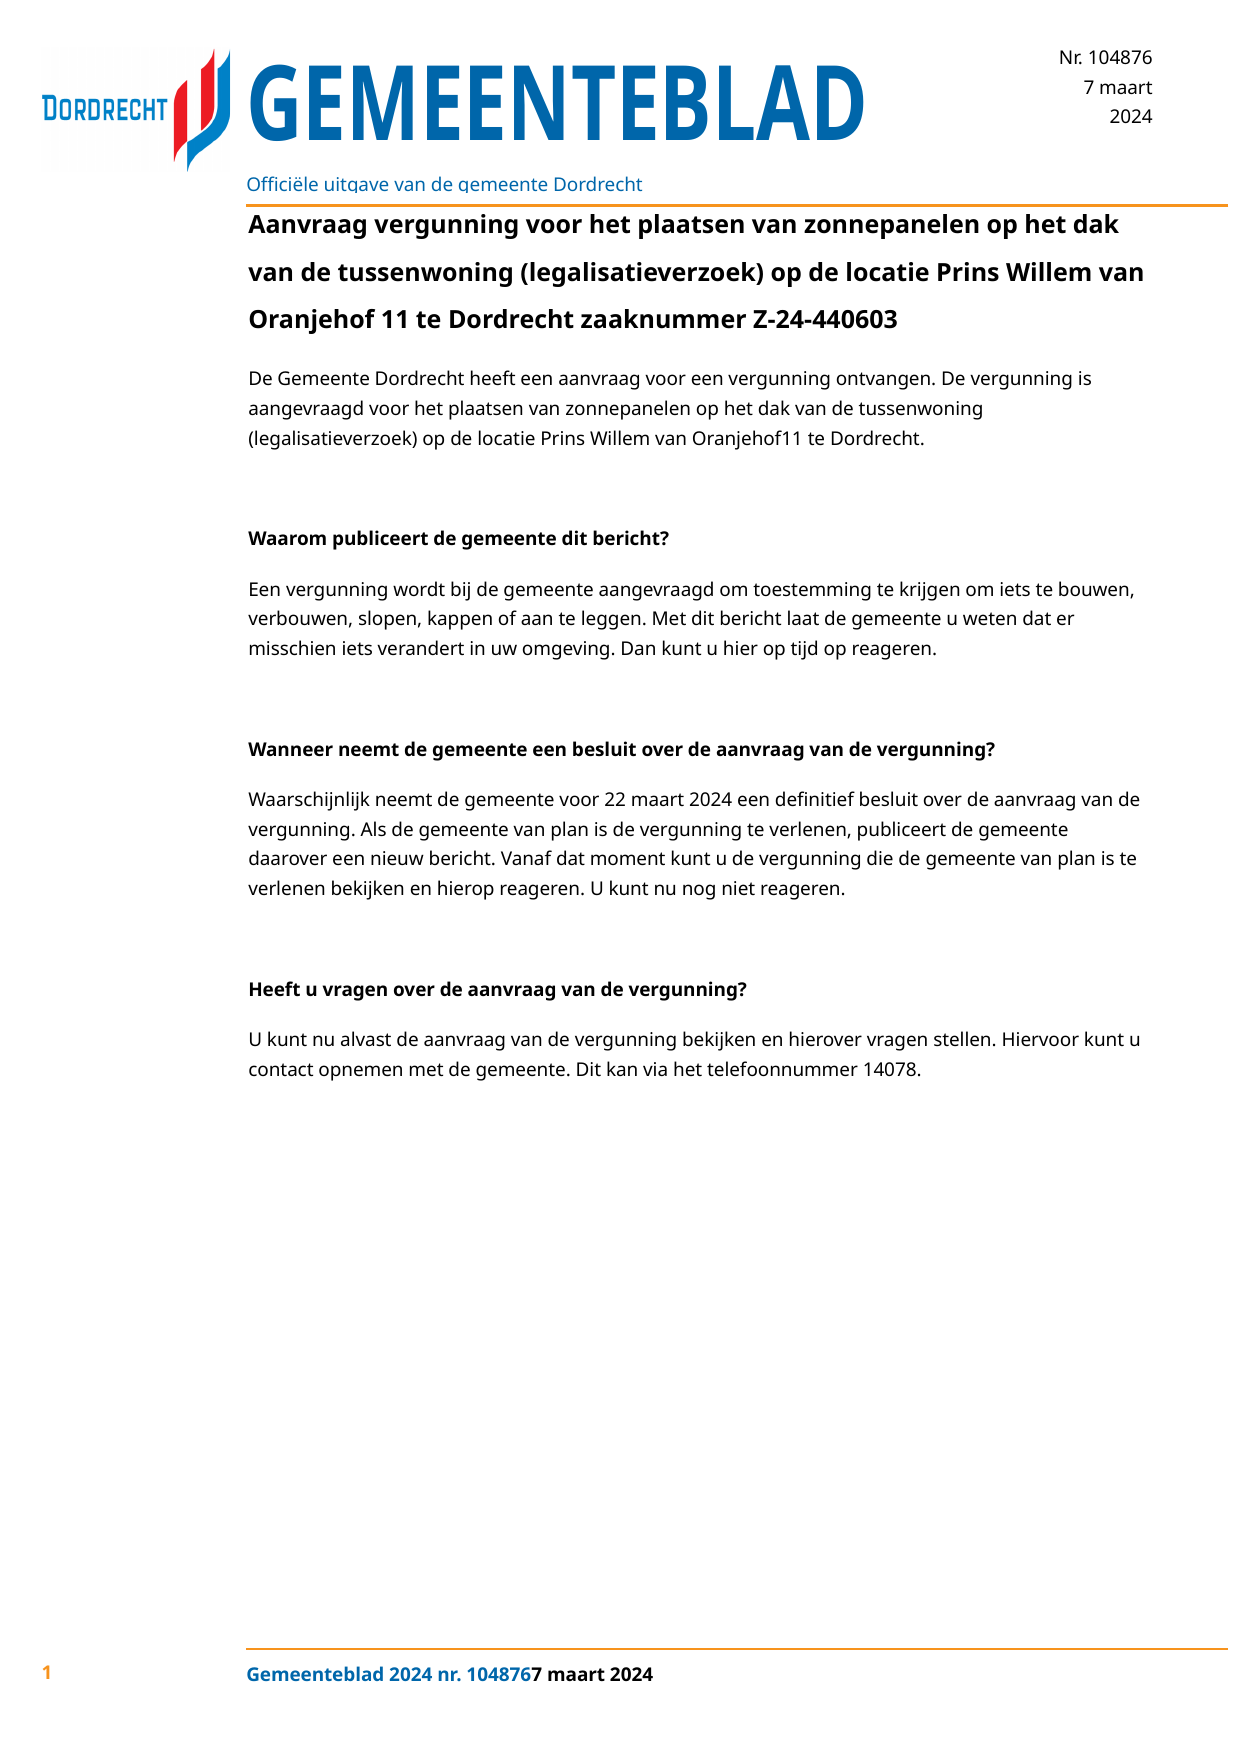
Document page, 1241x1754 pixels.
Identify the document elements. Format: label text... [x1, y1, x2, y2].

text Waarschijnlijk neemt de gemeente voor 22 maart 2024 een definitief besluit over de aanvraag van de vergunning. Als de gemeente van plan is de vergunning te verlenen, publiceert de gemeente daarover een nieuw bericht. Vanaf dat moment kunt u de vergunning die de gemeente van plan is te verlenen bekijken en hierop reageren. U kunt nu nog niet reageren. [248, 786, 1152, 901]
picture [41, 47, 231, 172]
text Aanvraag vergunning voor het plaatsen van zonnepanelen op het dak van de tussenwoning (legalisatieverzoek) op de locatie Prins Willem van Oranjehof 11 te Dordrecht zaaknummer Z-24-440603 [248, 207, 1152, 336]
text Een vergunning wordt bij de gemeente aangevraagd om toestemming te krijgen om iets te bouwen, verbouwen, slopen, kappen of aan te leggen. Met dit bericht laat de gemeente u weten dat er misschien iets verandert in uw omgeving. Dan kunt u hier op tijd op reageren. [248, 576, 1152, 661]
text Heeft u vragen over de aanvraag van de vergunning? [248, 976, 1152, 1002]
text U kunt nu alvast de aanvraag van de vergunning bekijken en hierover vragen stellen. Hiervoor kunt u contact opnemen met de gemeente. Dit kan via het telefoonnummer 14078. [248, 1026, 1152, 1082]
text De Gemeente Dordrecht heeft een aanvraag voor een vergunning ontvangen. De vergunning is aangevraagd voor het plaatsen van zonnepanelen op het dak van de tussenwoning (legalisatieverzoek) op de locatie Prins Willem van Oranjehof11 te Dordrecht. [248, 366, 1152, 450]
text Wanneer neemt de gemeente een besluit over de aanvraag van de vergunning? [248, 736, 1152, 762]
text Waarom publiceert de gemeente dit bericht? [248, 526, 1152, 551]
